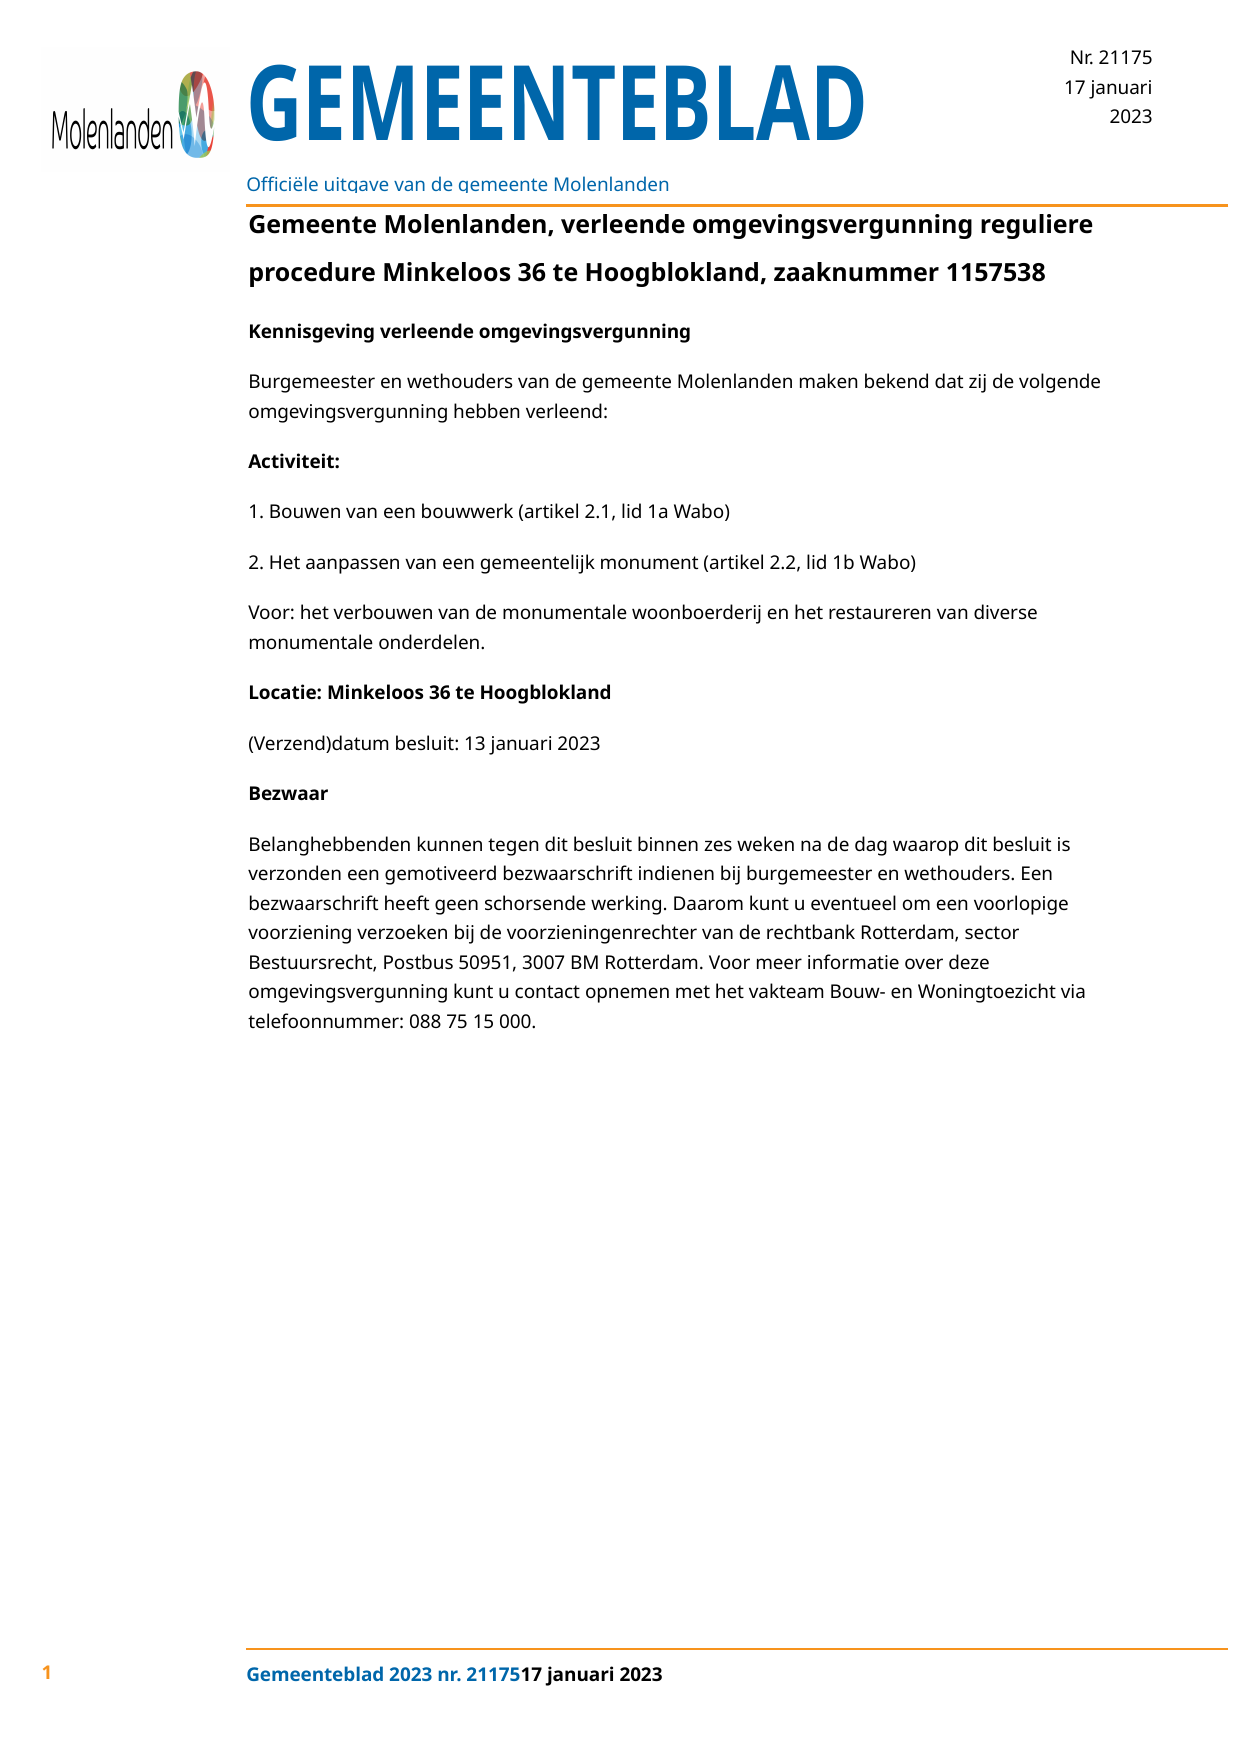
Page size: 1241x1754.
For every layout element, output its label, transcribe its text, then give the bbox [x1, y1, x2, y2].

text Kennisgeving verleende omgevingsvergunning [248, 318, 1152, 344]
text 1. Bouwen van een bouwwerk (artikel 2.1, lid 1a Wabo) [248, 499, 1152, 524]
text (Verzend)datum besluit: 13 januari 2023 [248, 730, 1152, 756]
text 2. Het aanpassen van een gemeentelijk monument (artikel 2.2, lid 1b Wabo) [248, 549, 1152, 575]
text Voor: het verbouwen van de monumentale woonboerderij en het restaureren van diverse monumentale onderdelen. [248, 599, 1152, 655]
text Bezwaar [248, 780, 1152, 806]
text Locatie: Minkeloos 36 te Hoogblokland [248, 679, 1152, 705]
text Gemeente Molenlanden, verleende omgevingsvergunning reguliere procedure Minkeloos 36 te Hoogblokland, zaaknummer 1157538 [248, 207, 1152, 288]
text Activiteit: [248, 448, 1152, 474]
text Burgemeester en wethouders van de gemeente Molenlanden maken bekend dat zij de volgende omgevingsvergunning hebben verleend: [248, 368, 1152, 424]
picture [41, 47, 231, 172]
text Belanghebbenden kunnen tegen dit besluit binnen zes weken na de dag waarop dit besluit is verzonden een gemotiveerd bezwaarschrift indienen bij burgemeester en wethouders. Een bezwaarschrift heeft geen schorsende werking. Daarom kunt u eventueel om een voorlopige voorziening verzoeken bij de voorzieningenrechter van de rechtbank Rotterdam, sector Bestuursrecht, Postbus 50951, 3007 BM Rotterdam. Voor meer informatie over deze omgevingsvergunning kunt u contact opnemen met het vakteam Bouw- en Woningtoezicht via telefoonnummer: 088 75 15 000. [248, 831, 1152, 1034]
